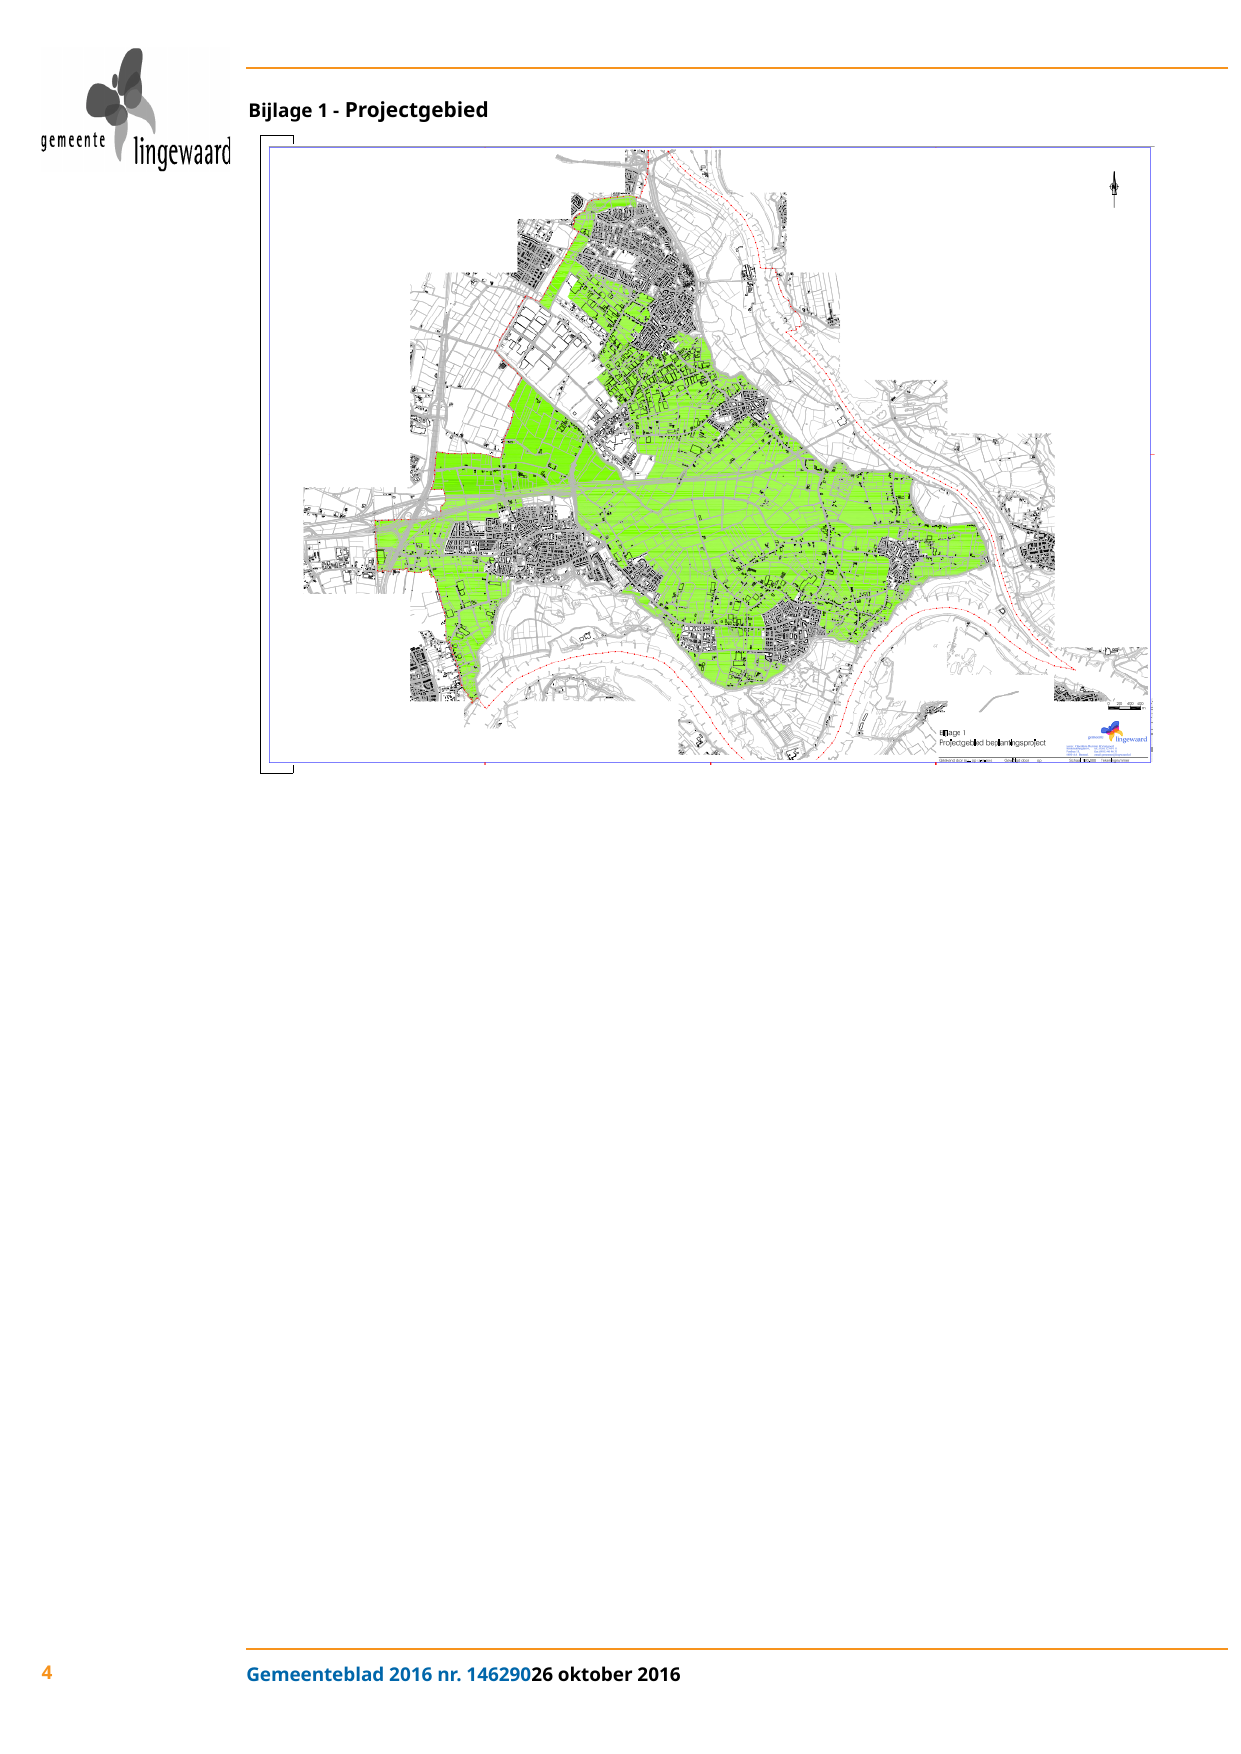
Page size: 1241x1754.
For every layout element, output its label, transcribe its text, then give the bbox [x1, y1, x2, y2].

text Bijlage 1 - Projectgebied [248, 95, 1152, 123]
picture [268, 144, 1155, 765]
picture [41, 47, 231, 172]
